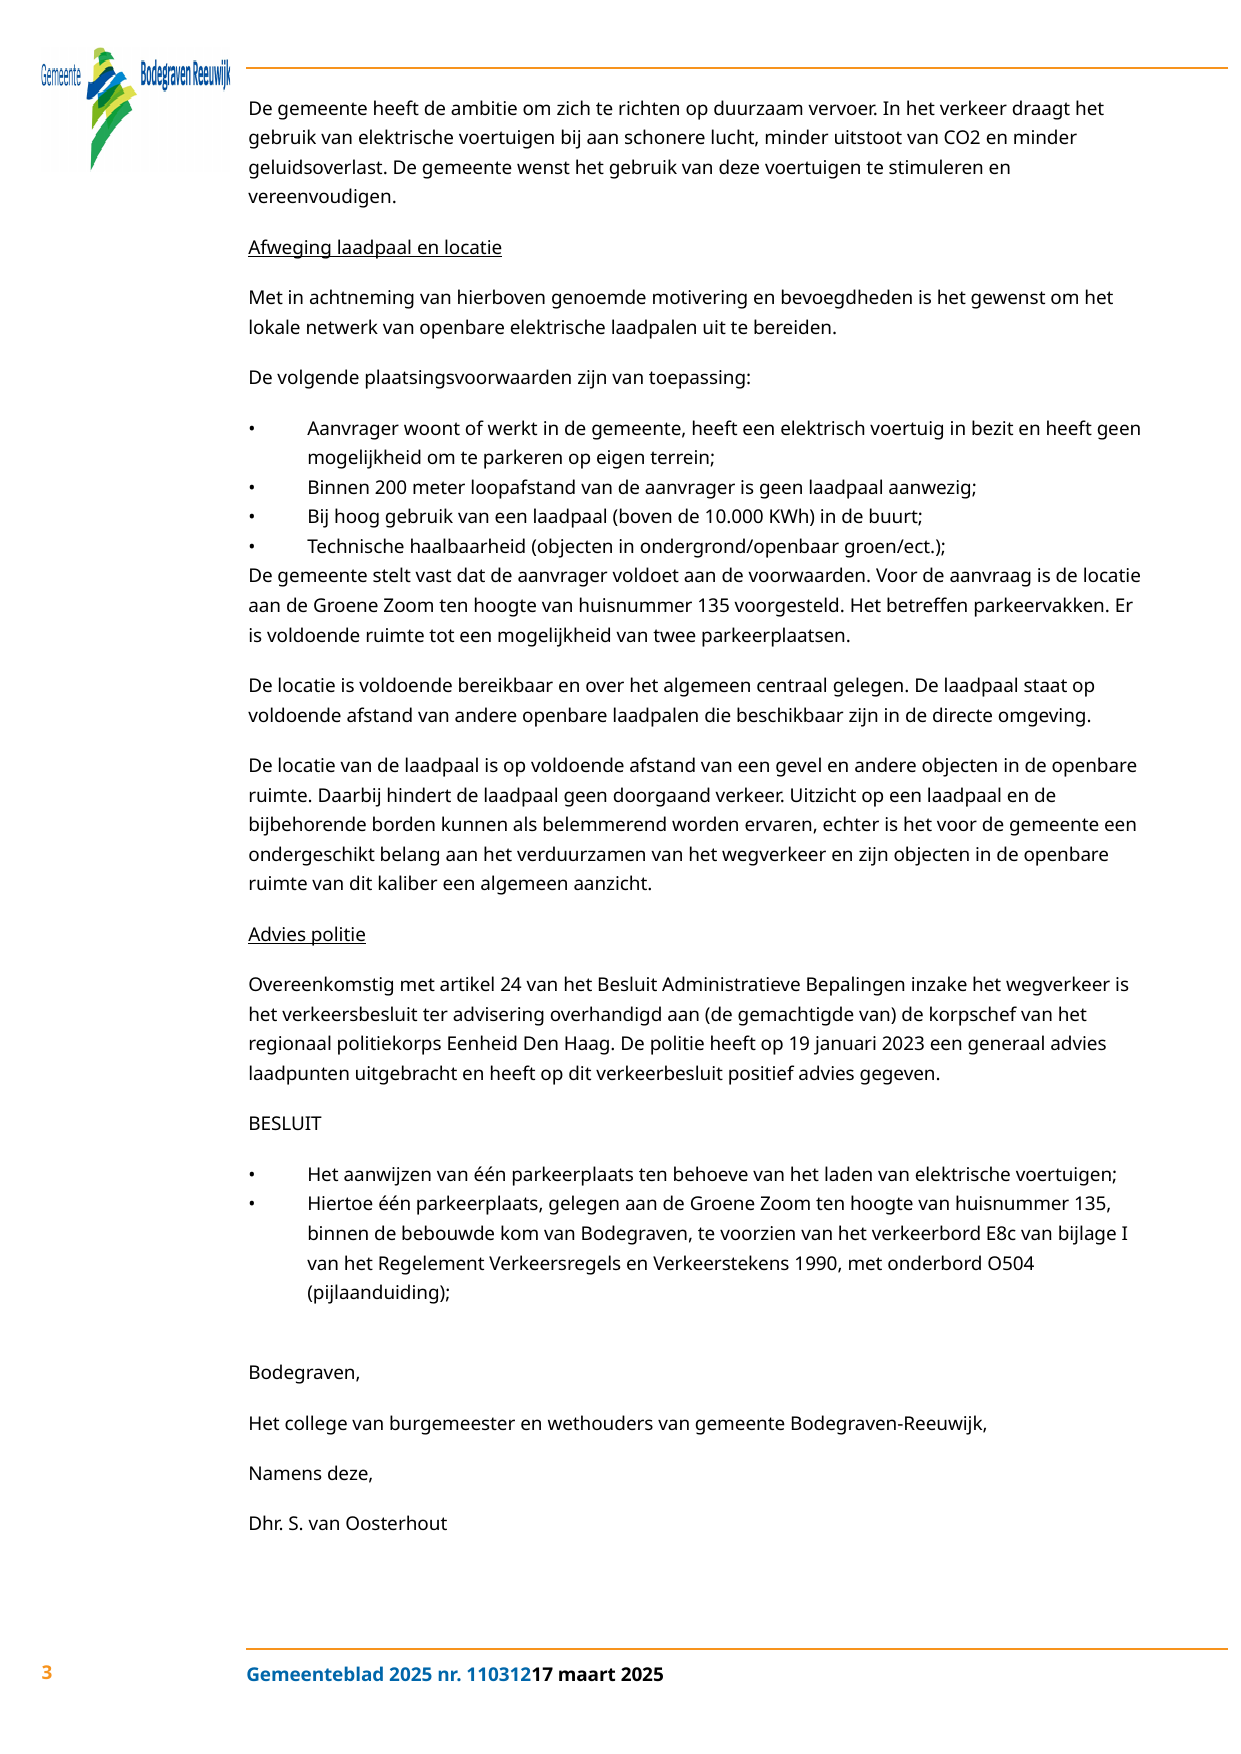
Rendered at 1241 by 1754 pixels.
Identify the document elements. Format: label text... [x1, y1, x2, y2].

text De gemeente stelt vast dat de aanvrager voldoet aan de voorwaarden. Voor de aanvraag is de locatie aan de Groene Zoom ten hoogte van huisnummer 135 voorgesteld. Het betreffen parkeervakken. Er is voldoende ruimte tot een mogelijkheid van twee parkeerplaatsen. [248, 563, 1152, 648]
text Overeenkomstig met artikel 24 van het Besluit Administratieve Bepalingen inzake het wegverkeer is het verkeersbesluit ter advisering overhandigd aan (de gemachtigde van) de korpschef van het regionaal politiekorps Eenheid Den Haag. De politie heeft op 19 januari 2023 een generaal advies laadpunten uitgebracht en heeft op dit verkeerbesluit positief advies gegeven. [248, 971, 1152, 1086]
list Technische haalbaarheid (objecten in ondergrond/openbaar groen/ect.); [248, 533, 1152, 559]
list Aanvrager woont of werkt in de gemeente, heeft een elektrisch voertuig in bezit en heeft geen mogelijkheid om te parkeren op eigen terrein; [248, 415, 1152, 470]
picture [41, 47, 231, 172]
text Afweging laadpaal en locatie [248, 234, 1152, 260]
text Het college van burgemeester en wethouders van gemeente Bodegraven-Reeuwijk, [248, 1410, 1152, 1436]
text Namens deze, [248, 1460, 1152, 1486]
text Dhr. S. van Oosterhout [248, 1511, 1152, 1536]
text Advies politie [248, 921, 1152, 947]
text BESLUIT [248, 1111, 1152, 1136]
list Hiertoe één parkeerplaats, gelegen aan de Groene Zoom ten hoogte van huisnummer 135, binnen de bebouwde kom van Bodegraven, te voorzien van het verkeerbord E8c van bijlage I van het Regelement Verkeersregels en Verkeerstekens 1990, met onderbord O504 (pijlaanduiding); [248, 1191, 1152, 1305]
text De locatie is voldoende bereikbaar en over het algemeen centraal gelegen. De laadpaal staat op voldoende afstand van andere openbare laadpalen die beschikbaar zijn in de directe omgeving. [248, 672, 1152, 728]
text Bodegraven, [248, 1359, 1152, 1385]
text De volgende plaatsingsvoorwaarden zijn van toepassing: [248, 364, 1152, 390]
text De locatie van de laadpaal is op voldoende afstand van een gevel en andere objecten in de openbare ruimte. Daarbij hindert de laadpaal geen doorgaand verkeer. Uitzicht op een laadpaal en de bijbehorende borden kunnen als belemmerend worden ervaren, echter is het voor de gemeente een ondergeschikt belang aan het verduurzamen van het wegverkeer en zijn objecten in de openbare ruimte van dit kaliber een algemeen aanzicht. [248, 752, 1152, 896]
text Met in achtneming van hierboven genoemde motivering en bevoegdheden is het gewenst om het lokale netwerk van openbare elektrische laadpalen uit te bereiden. [248, 284, 1152, 340]
list Het aanwijzen van één parkeerplaats ten behoeve van het laden van elektrische voertuigen; [248, 1161, 1152, 1187]
text De gemeente heeft de ambitie om zich te richten op duurzaam vervoer. In het verkeer draagt het gebruik van elektrische voertuigen bij aan schonere lucht, minder uitstoot van CO2 en minder geluidsoverlast. De gemeente wenst het gebruik van deze voertuigen te stimuleren en vereenvoudigen. [248, 95, 1152, 209]
list Bij hoog gebruik van een laadpaal (boven de 10.000 KWh) in de buurt; [248, 503, 1152, 529]
list Binnen 200 meter loopafstand van de aanvrager is geen laadpaal aanwezig; [248, 474, 1152, 500]
